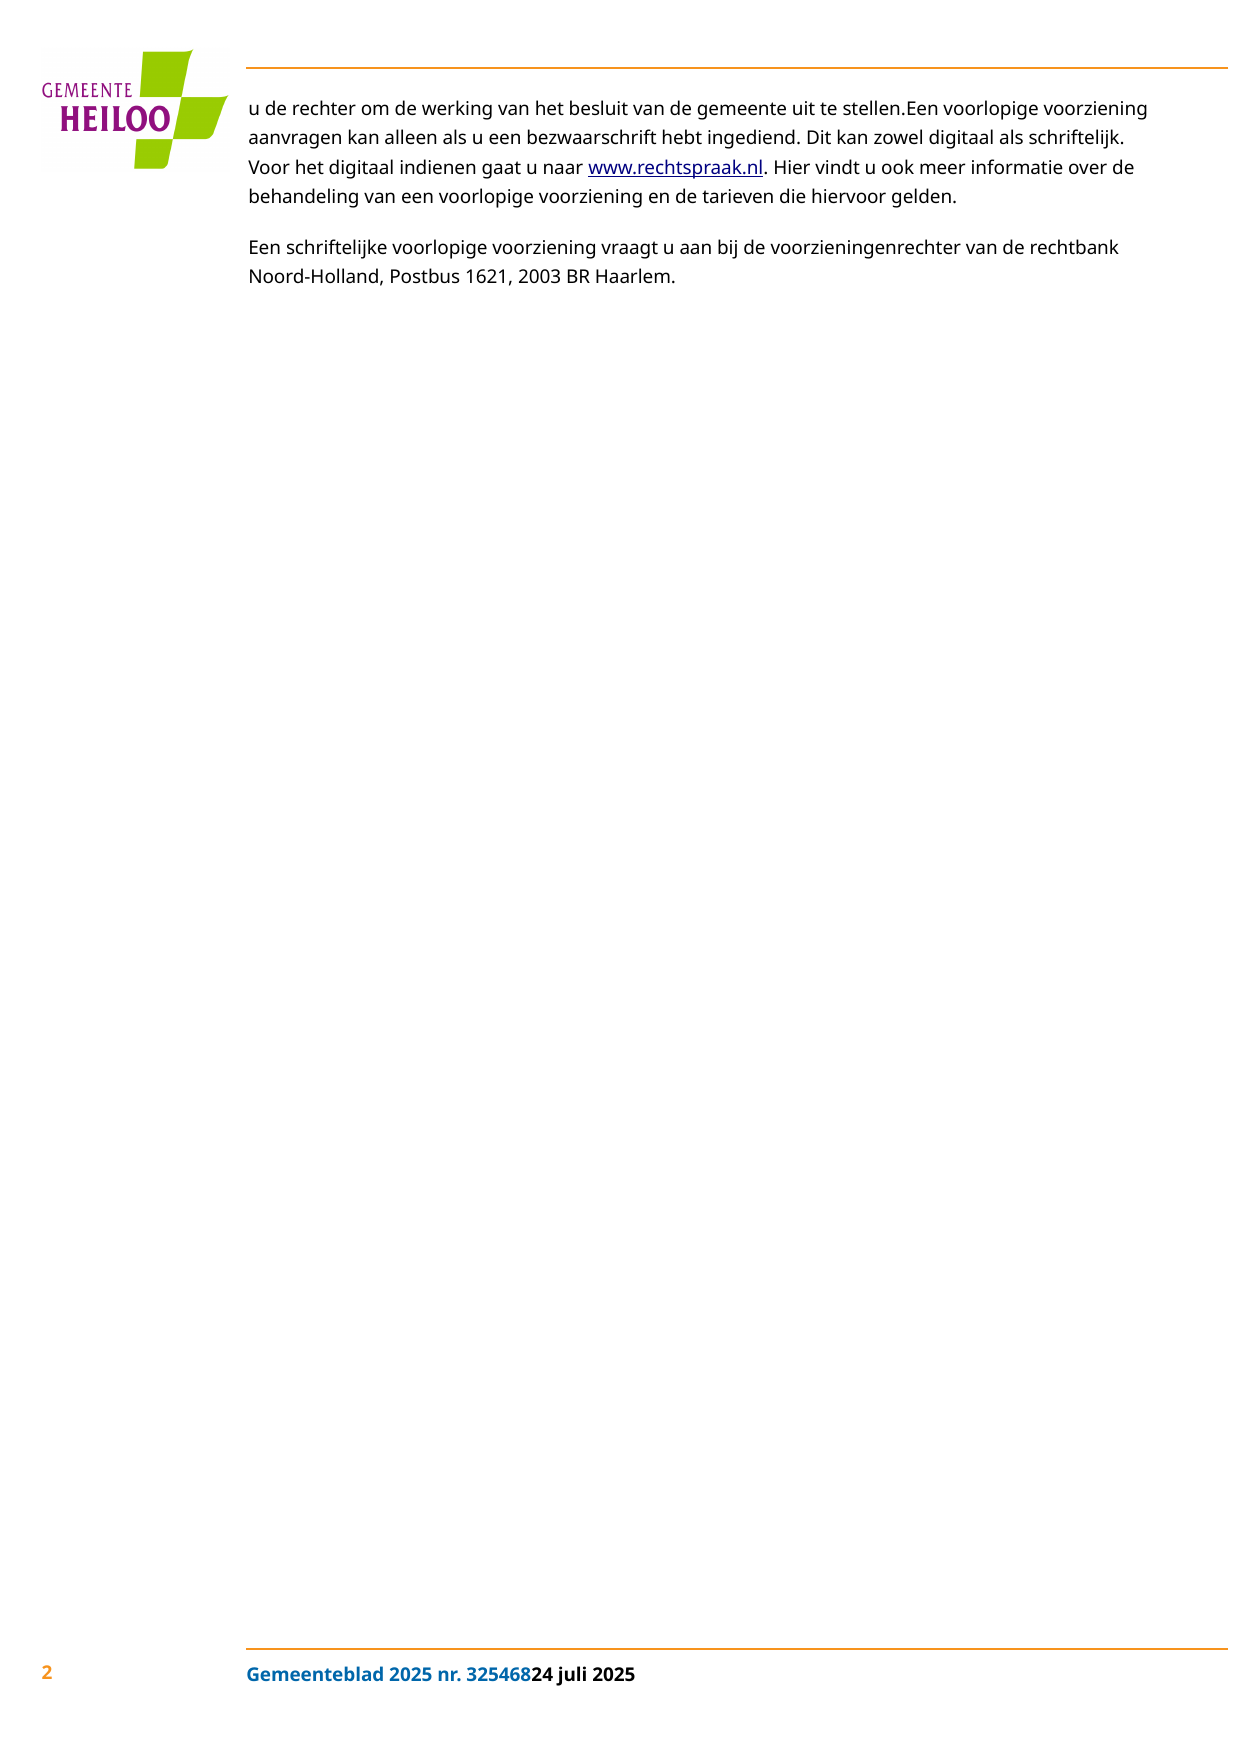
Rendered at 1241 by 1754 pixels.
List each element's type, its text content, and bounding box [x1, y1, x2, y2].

text Een schriftelijke voorlopige voorziening vraagt u aan bij de voorzieningenrechter van de rechtbank Noord-Holland, Postbus 1621, 2003 BR Haarlem. [248, 234, 1152, 289]
text u de rechter om de werking van het besluit van de gemeente uit te stellen.Een voorlopige voorziening aanvragen kan alleen als u een bezwaarschrift hebt ingediend. Dit kan zowel digitaal als schriftelijk. Voor het digitaal indienen gaat u naar www.rechtspraak.nl. Hier vindt u ook meer informatie over de behandeling van een voorlopige voorziening en de tarieven die hiervoor gelden. [248, 95, 1152, 209]
picture [41, 47, 231, 172]
